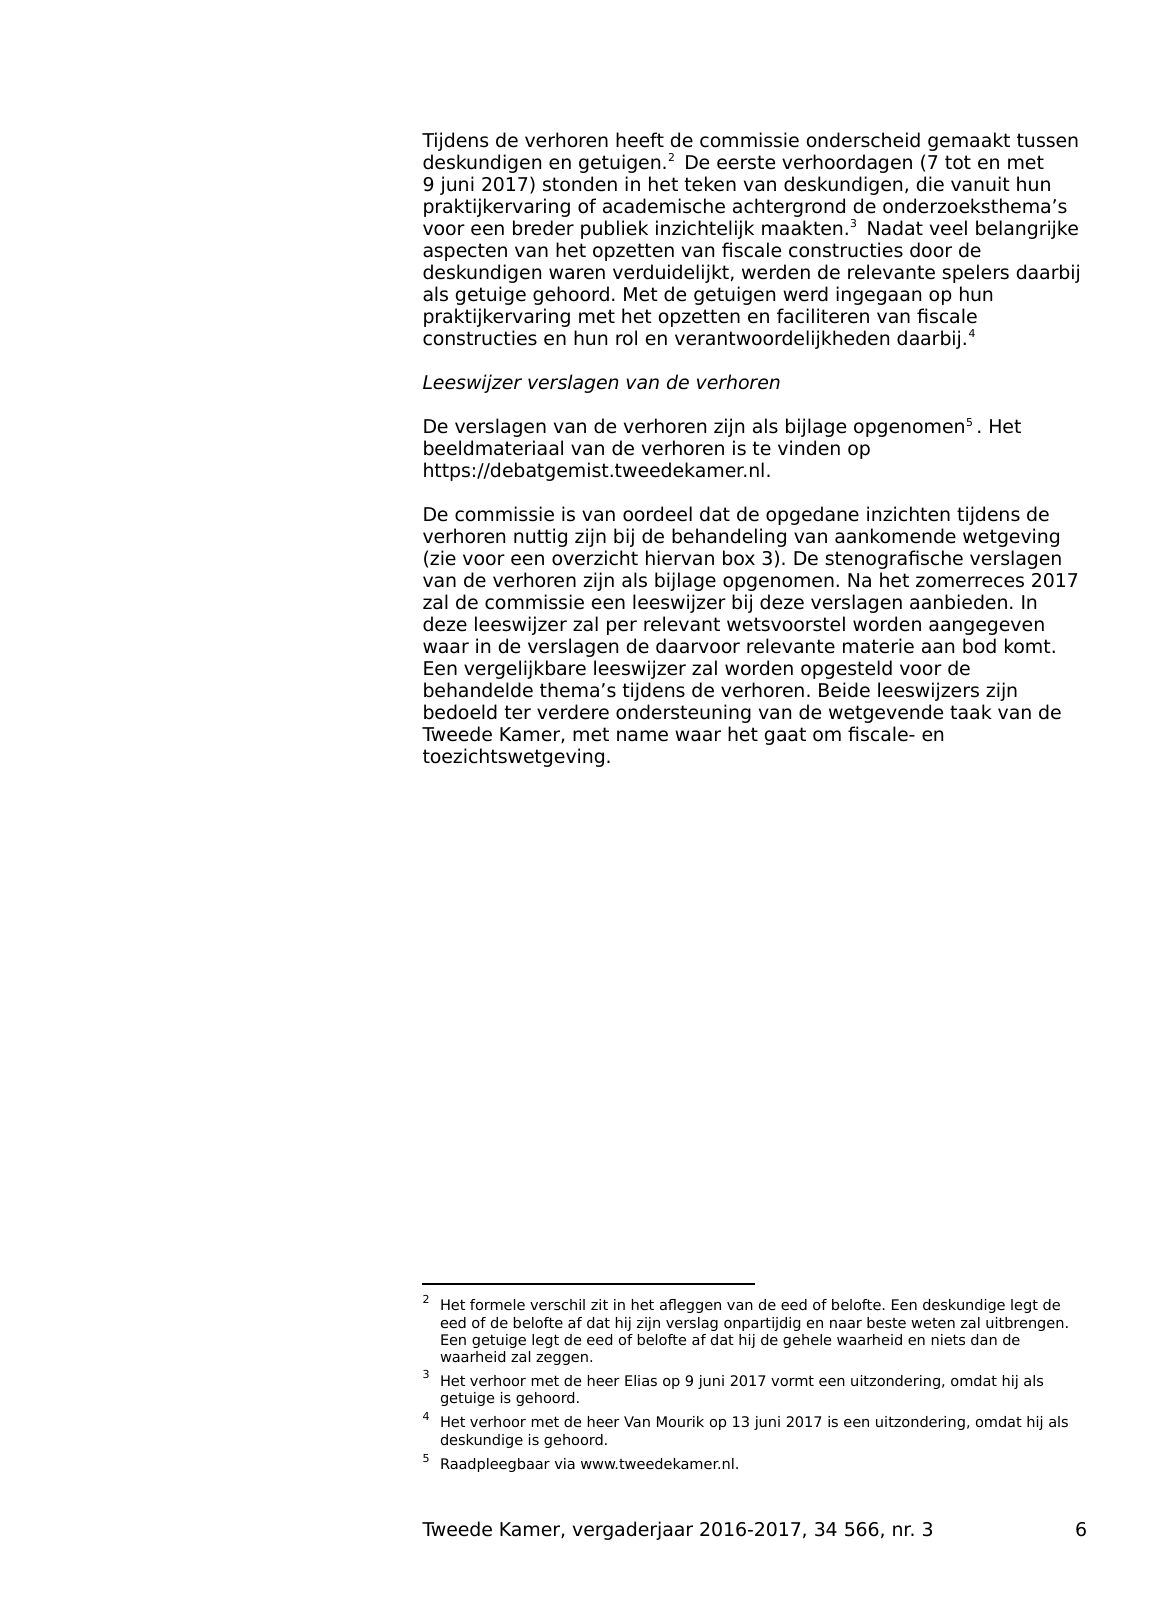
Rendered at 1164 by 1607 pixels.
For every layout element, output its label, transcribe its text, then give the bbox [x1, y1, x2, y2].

text Het verhoor met de heer Van Mourik op 13 juni 2017 is een uitzondering, omdat hij als deskundige is gehoord. [422, 1410, 1087, 1449]
text De commissie is van oordeel dat de opgedane inzichten tijdens de verhoren nuttig zijn bij de behandeling van aankomende wetgeving (zie voor een overzicht hiervan box 3). De stenografische verslagen van de verhoren zijn als bijlage opgenomen. Na het zomerreces 2017 zal de commissie een leeswijzer bij deze verslagen aanbieden. In deze leeswijzer zal per relevant wetsvoorstel worden aangegeven waar in de verslagen de daarvoor relevante materie aan bod komt. Een vergelijkbare leeswijzer zal worden opgesteld voor de behandelde thema’s tijdens de verhoren. Beide leeswijzers zijn bedoeld ter verdere ondersteuning van de wetgevende taak van de Tweede Kamer, met name waar het gaat om fiscale- en toezichtswetgeving. [422, 504, 1087, 768]
text Tijdens de verhoren heeft de commissie onderscheid gemaakt tussen deskundigen en getuigen. De eerste verhoordagen (7 tot en met 9 juni 2017) stonden in het teken van deskundigen, die vanuit hun praktijkervaring of academische achtergrond de onderzoeksthema’s voor een breder publiek inzichtelijk maakten. Nadat veel belangrijke aspecten van het opzetten van fiscale constructies door de deskundigen waren verduidelijkt, werden de relevante spelers daarbij als getuige gehoord. Met de getuigen werd ingegaan op hun praktijkervaring met het opzetten en faciliteren van fiscale constructies en hun rol en verantwoordelijkheden daarbij. [422, 130, 1087, 350]
subtitle Leeswijzer verslagen van de verhoren [422, 372, 1087, 394]
text Het formele verschil zit in het afleggen van de eed of belofte. Een deskundige legt de eed of de belofte af dat hij zijn verslag onpartijdig en naar beste weten zal uitbrengen. Een getuige legt de eed of belofte af dat hij de gehele waarheid en niets dan de waarheid zal zeggen. [422, 1293, 1087, 1366]
text De verslagen van de verhoren zijn als bijlage opgenomen. Het beeldmateriaal van de verhoren is te vinden op https://debatgemist.tweedekamer.nl. [422, 416, 1087, 482]
text Het verhoor met de heer Elias op 9 juni 2017 vormt een uitzondering, omdat hij als getuige is gehoord. [422, 1368, 1087, 1407]
text Raadpleegbaar via www.tweedekamer.nl. [422, 1452, 1087, 1474]
